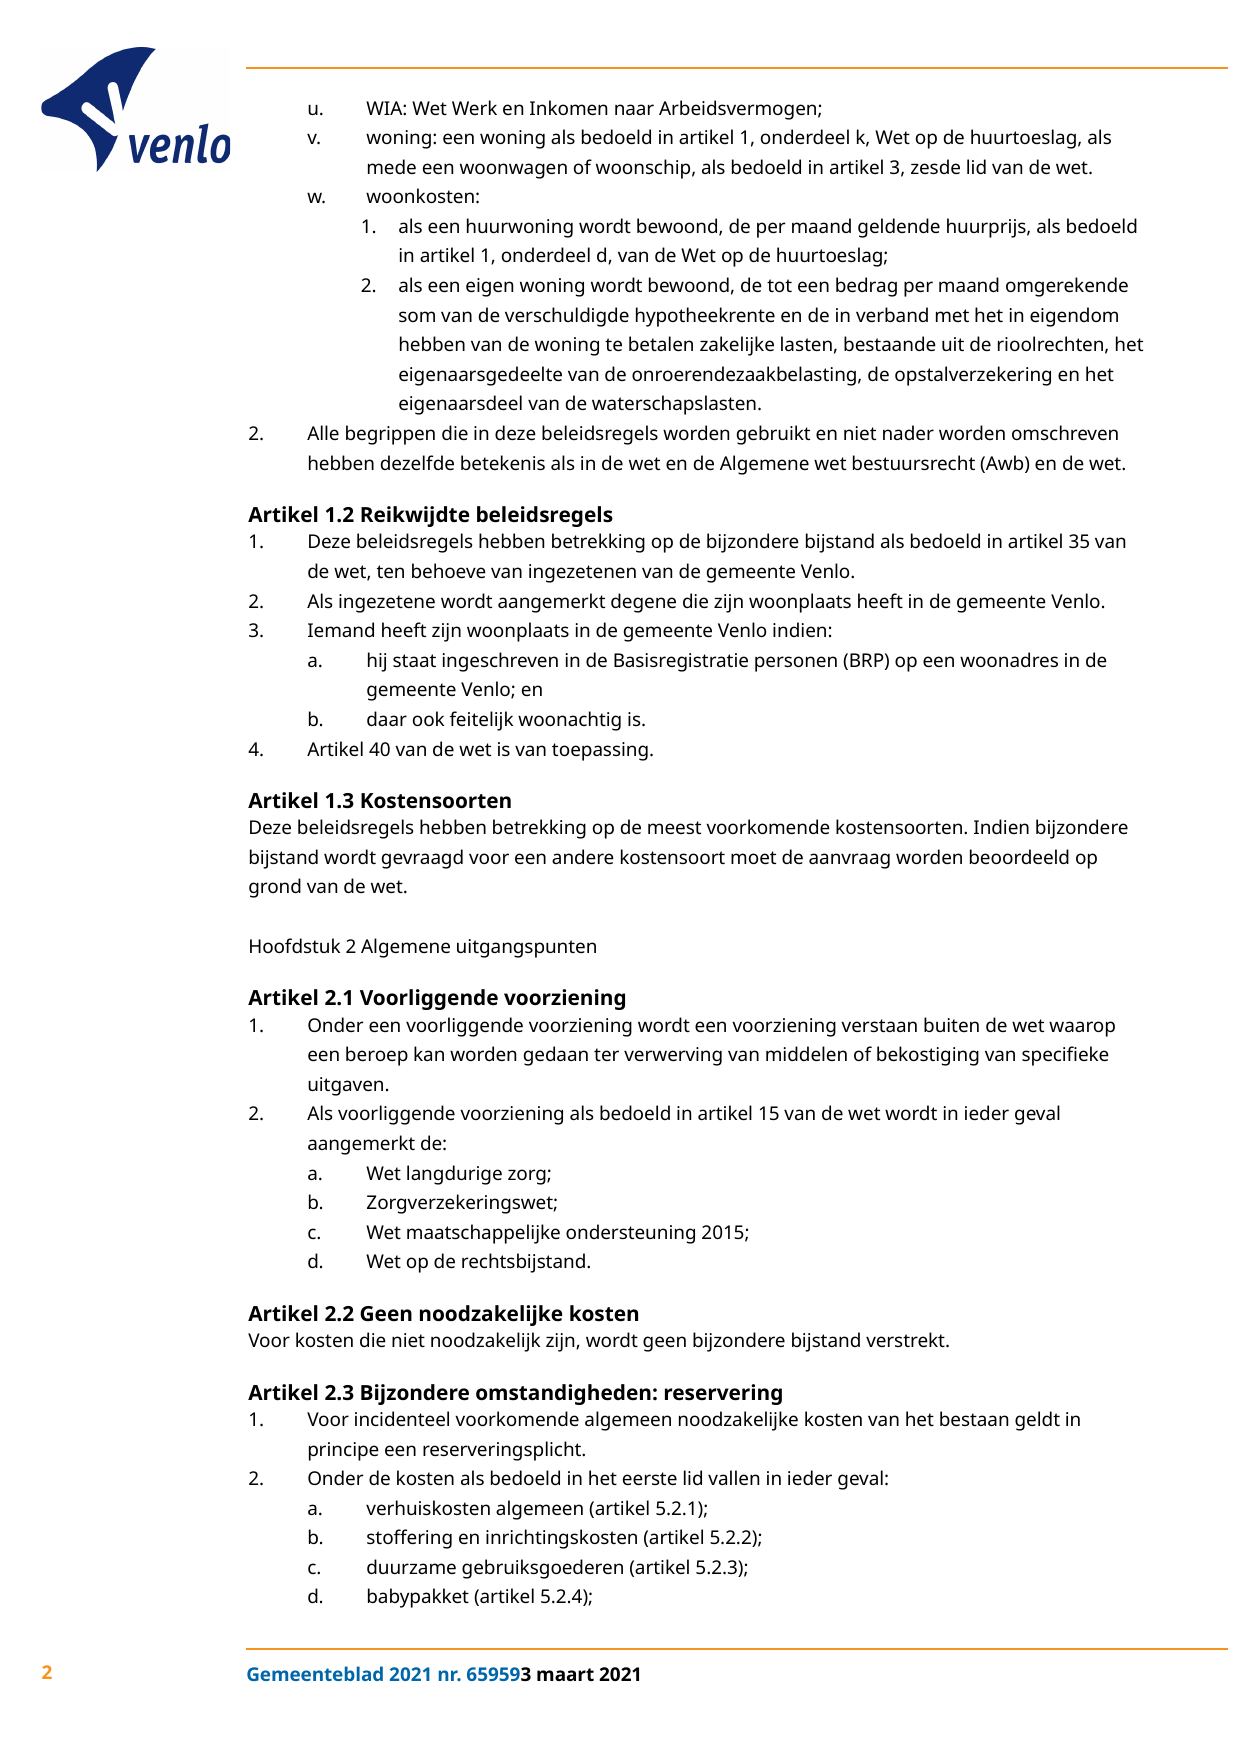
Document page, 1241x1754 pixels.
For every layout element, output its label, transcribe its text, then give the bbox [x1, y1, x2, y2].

text Deze beleidsregels hebben betrekking op de meest voorkomende kostensoorten. Indien bijzondere bijstand wordt gevraagd voor een andere kostensoort moet de aanvraag worden beoordeeld op grond van de wet. [248, 814, 1152, 899]
list stoffering en inrichtingskosten (artikel 5.2.2); [307, 1524, 1152, 1550]
list als een huurwoning wordt bewoond, de per maand geldende huurprijs, als bedoeld in artikel 1, onderdeel d, van de Wet op de huurtoeslag; [361, 213, 1152, 268]
list Wet langdurige zorg; [307, 1160, 1152, 1185]
list Wet op de rechtsbijstand. [307, 1248, 1152, 1274]
list Onder de kosten als bedoeld in het eerste lid vallen in ieder geval: [248, 1465, 1152, 1491]
list Alle begrippen die in deze beleidsregels worden gebruikt en niet nader worden omschreven hebben dezelfde betekenis als in de wet en de Algemene wet bestuursrecht (Awb) en de wet. [248, 420, 1152, 476]
list daar ook feitelijk woonachtig is. [307, 706, 1152, 732]
list Wet maatschappelijke ondersteuning 2015; [307, 1219, 1152, 1244]
list duurzame gebruiksgoederen (artikel 5.2.3); [307, 1554, 1152, 1580]
text Artikel 2.3 Bijzondere omstandigheden: reservering [248, 1378, 1152, 1406]
list woonkosten: [307, 183, 1152, 209]
list hij staat ingeschreven in de Basisregistratie personen (BRP) op een woonadres in de gemeente Venlo; en [307, 647, 1152, 702]
text Voor kosten die niet noodzakelijk zijn, wordt geen bijzondere bijstand verstrekt. [248, 1327, 1152, 1353]
list Deze beleidsregels hebben betrekking op de bijzondere bijstand als bedoeld in artikel 35 van de wet, ten behoeve van ingezetenen van de gemeente Venlo. [248, 529, 1152, 584]
text Artikel 1.2 Reikwijdte beleidsregels [248, 500, 1152, 529]
list Als voorliggende voorziening als bedoeld in artikel 15 van de wet wordt in ieder geval aangemerkt de: [248, 1101, 1152, 1156]
text Artikel 2.2 Geen noodzakelijke kosten [248, 1299, 1152, 1327]
list Als ingezetene wordt aangemerkt degene die zijn woonplaats heeft in de gemeente Venlo. [248, 588, 1152, 613]
list Zorgverzekeringswet; [307, 1189, 1152, 1215]
list Voor incidenteel voorkomende algemeen noodzakelijke kosten van het bestaan geldt in principe een reserveringsplicht. [248, 1406, 1152, 1461]
list Onder een voorliggende voorziening wordt een voorziening verstaan buiten de wet waarop een beroep kan worden gedaan ter verwerving van middelen of bekostiging van specifieke uitgaven. [248, 1012, 1152, 1097]
list WIA: Wet Werk en Inkomen naar Arbeidsvermogen; [307, 95, 1152, 121]
text Hoofdstuk 2 Algemene uitgangspunten [248, 933, 1152, 959]
list babypakket (artikel 5.2.4); [307, 1584, 1152, 1609]
list Iemand heeft zijn woonplaats in de gemeente Venlo indien: [248, 617, 1152, 643]
list verhuiskosten algemeen (artikel 5.2.1); [307, 1495, 1152, 1521]
list als een eigen woning wordt bewoond, de tot een bedrag per maand omgerekende som van de verschuldigde hypotheekrente en de in verband met het in eigendom hebben van de woning te betalen zakelijke lasten, bestaande uit de rioolrechten, het eigenaarsgedeelte van de onroerendezaakbelasting, de opstalverzekering en het eigenaarsdeel van de waterschapslasten. [361, 272, 1152, 416]
list woning: een woning als bedoeld in artikel 1, onderdeel k, Wet op de huurtoeslag, als mede een woonwagen of woonschip, als bedoeld in artikel 3, zesde lid van de wet. [307, 124, 1152, 180]
picture [41, 47, 231, 172]
text Artikel 2.1 Voorliggende voorziening [248, 983, 1152, 1012]
text Artikel 1.3 Kostensoorten [248, 786, 1152, 814]
list Artikel 40 van de wet is van toepassing. [248, 736, 1152, 761]
